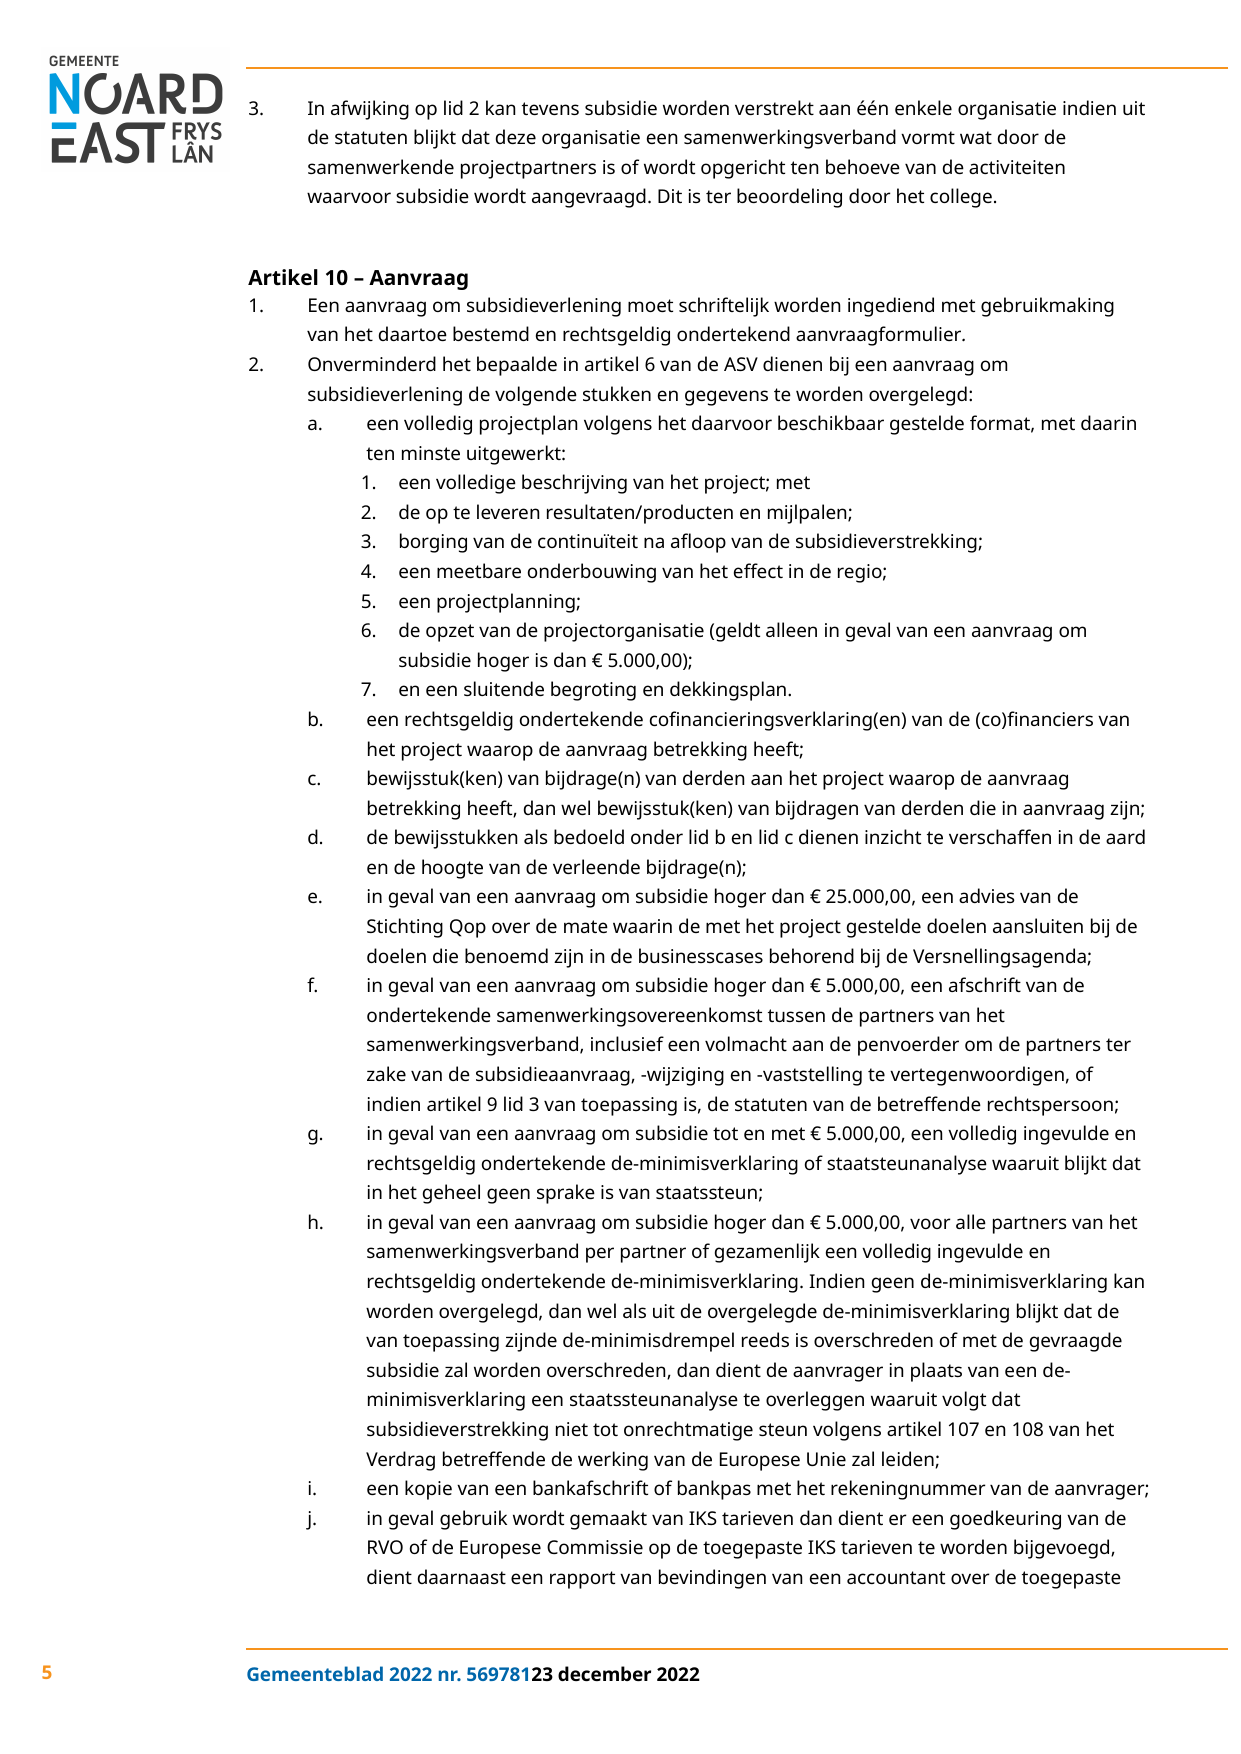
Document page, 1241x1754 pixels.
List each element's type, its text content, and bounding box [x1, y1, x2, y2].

list in geval van een aanvraag om subsidie tot en met € 5.000,00, een volledig ingevulde en rechtsgeldig ondertekende de-minimisverklaring of staatsteunanalyse waaruit blijkt dat in het geheel geen sprake is van staatssteun; [307, 1120, 1152, 1205]
list Een aanvraag om subsidieverlening moet schriftelijk worden ingediend met gebruikmaking van het daartoe bestemd en rechtsgeldig ondertekend aanvraagformulier. [248, 292, 1152, 347]
list een volledige beschrijving van het project; met [361, 469, 1152, 495]
list een rechtsgeldig ondertekende cofinancieringsverklaring(en) van de (co)financiers van het project waarop de aanvraag betrekking heeft; [307, 706, 1152, 761]
list in geval van een aanvraag om subsidie hoger dan € 5.000,00, voor alle partners van het samenwerkingsverband per partner of gezamenlijk een volledig ingevulde en rechtsgeldig ondertekende de-minimisverklaring. Indien geen de-minimisverklaring kan worden overgelegd, dan wel als uit de overgelegde de-minimisverklaring blijkt dat de van toepassing zijnde de-minimisdrempel reeds is overschreden of met de gevraagde subsidie zal worden overschreden, dan dient de aanvrager in plaats van een de-minimisverklaring een staatssteunanalyse te overleggen waaruit volgt dat subsidieverstrekking niet tot onrechtmatige steun volgens artikel 107 en 108 van het Verdrag betreffende de werking van de Europese Unie zal leiden; [307, 1209, 1152, 1471]
list In afwijking op lid 2 kan tevens subsidie worden verstrekt aan één enkele organisatie indien uit de statuten blijkt dat deze organisatie een samenwerkingsverband vormt wat door de samenwerkende projectpartners is of wordt opgericht ten behoeve van de activiteiten waarvoor subsidie wordt aangevraagd. Dit is ter beoordeling door het college. [248, 95, 1152, 209]
text Artikel 10 – Aanvraag [248, 263, 1152, 292]
list Onverminderd het bepaalde in artikel 6 van de ASV dienen bij een aanvraag om subsidieverlening de volgende stukken en gegevens te worden overgelegd: [248, 351, 1152, 406]
list in geval gebruik wordt gemaakt van IKS tarieven dan dient er een goedkeuring van de RVO of de Europese Commissie op de toegepaste IKS tarieven te worden bijgevoegd, dient daarnaast een rapport van bevindingen van een accountant over de toegepaste [307, 1505, 1152, 1590]
list de bewijsstukken als bedoeld onder lid b en lid c dienen inzicht te verschaffen in de aard en de hoogte van de verleende bijdrage(n); [307, 824, 1152, 880]
list borging van de continuïteit na afloop van de subsidieverstrekking; [361, 529, 1152, 554]
list en een sluitende begroting en dekkingsplan. [361, 677, 1152, 702]
list de opzet van de projectorganisatie (geldt alleen in geval van een aanvraag om subsidie hoger is dan € 5.000,00); [361, 617, 1152, 673]
picture [41, 47, 231, 172]
list een meetbare onderbouwing van het effect in de regio; [361, 558, 1152, 584]
list in geval van een aanvraag om subsidie hoger dan € 5.000,00, een afschrift van de ondertekende samenwerkingsovereenkomst tussen de partners van het samenwerkingsverband, inclusief een volmacht aan de penvoerder om de partners ter zake van de subsidieaanvraag, -wijziging en -vaststelling te vertegenwoordigen, of indien artikel 9 lid 3 van toepassing is, de statuten van de betreffende rechtspersoon; [307, 972, 1152, 1116]
list bewijsstuk(ken) van bijdrage(n) van derden aan het project waarop de aanvraag betrekking heeft, dan wel bewijsstuk(ken) van bijdragen van derden die in aanvraag zijn; [307, 765, 1152, 821]
list de op te leveren resultaten/producten en mijlpalen; [361, 499, 1152, 525]
list in geval van een aanvraag om subsidie hoger dan € 25.000,00, een advies van de Stichting Qop over de mate waarin de met het project gestelde doelen aansluiten bij de doelen die benoemd zijn in de businesscases behorend bij de Versnellingsagenda; [307, 884, 1152, 968]
list een projectplanning; [361, 588, 1152, 613]
list een kopie van een bankafschrift of bankpas met het rekeningnummer van de aanvrager; [307, 1475, 1152, 1501]
list een volledig projectplan volgens het daarvoor beschikbaar gestelde format, met daarin ten minste uitgewerkt: [307, 410, 1152, 466]
